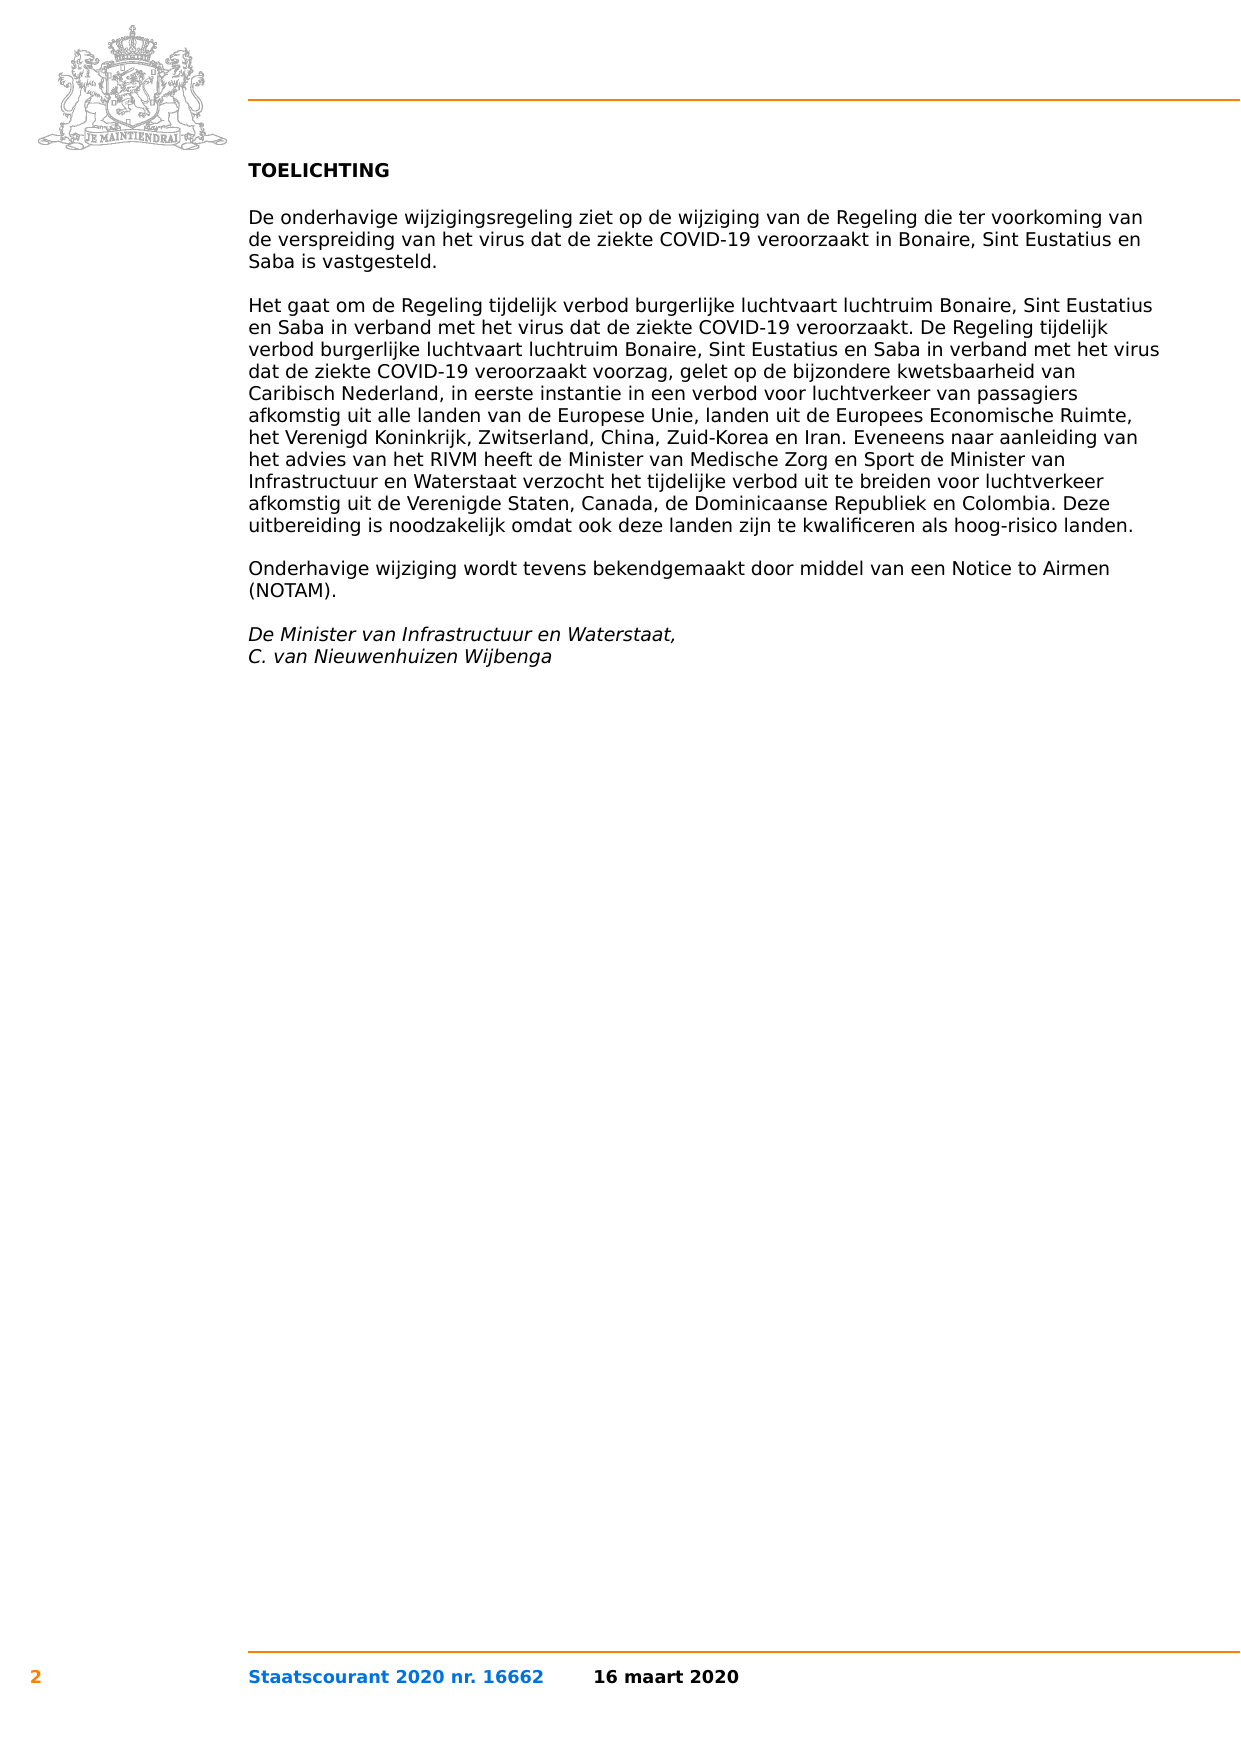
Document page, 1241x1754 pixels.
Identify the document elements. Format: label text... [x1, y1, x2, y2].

text De onderhavige wijzigingsregeling ziet op de wijziging van de Regeling die ter voorkoming van de verspreiding van het virus dat de ziekte COVID-19 veroorzaakt in Bonaire, Sint Eustatius en Saba is vastgesteld. [248, 207, 1163, 273]
text Het gaat om de Regeling tijdelijk verbod burgerlijke luchtvaart luchtruim Bonaire, Sint Eustatius en Saba in verband met het virus dat de ziekte COVID-19 veroorzaakt. De Regeling tijdelijk verbod burgerlijke luchtvaart luchtruim Bonaire, Sint Eustatius en Saba in verband met het virus dat de ziekte COVID-19 veroorzaakt voorzag, gelet op de bijzondere kwetsbaarheid van Caribisch Nederland, in eerste instantie in een verbod voor luchtverkeer van passagiers afkomstig uit alle landen van de Europese Unie, landen uit de Europees Economische Ruimte, het Verenigd Koninkrijk, Zwitserland, China, Zuid-Korea en Iran. Eveneens naar aanleiding van het advies van het RIVM heeft de Minister van Medische Zorg en Sport de Minister van Infrastructuur en Waterstaat verzocht het tijdelijke verbod uit te breiden voor luchtverkeer afkomstig uit de Verenigde Staten, Canada, de Dominicaanse Republiek en Colombia. Deze uitbereiding is noodzakelijk omdat ook deze landen zijn te kwalificeren als hoog-risico landen. [248, 295, 1163, 536]
picture [38, 25, 227, 150]
text Onderhavige wijziging wordt tevens bekendgemaakt door middel van een Notice to Airmen (NOTAM). [248, 558, 1163, 602]
text De Minister van Infrastructuur en Waterstaat, C. van Nieuwenhuizen Wijbenga [248, 624, 1163, 668]
subtitle TOELICHTING [248, 160, 1163, 182]
